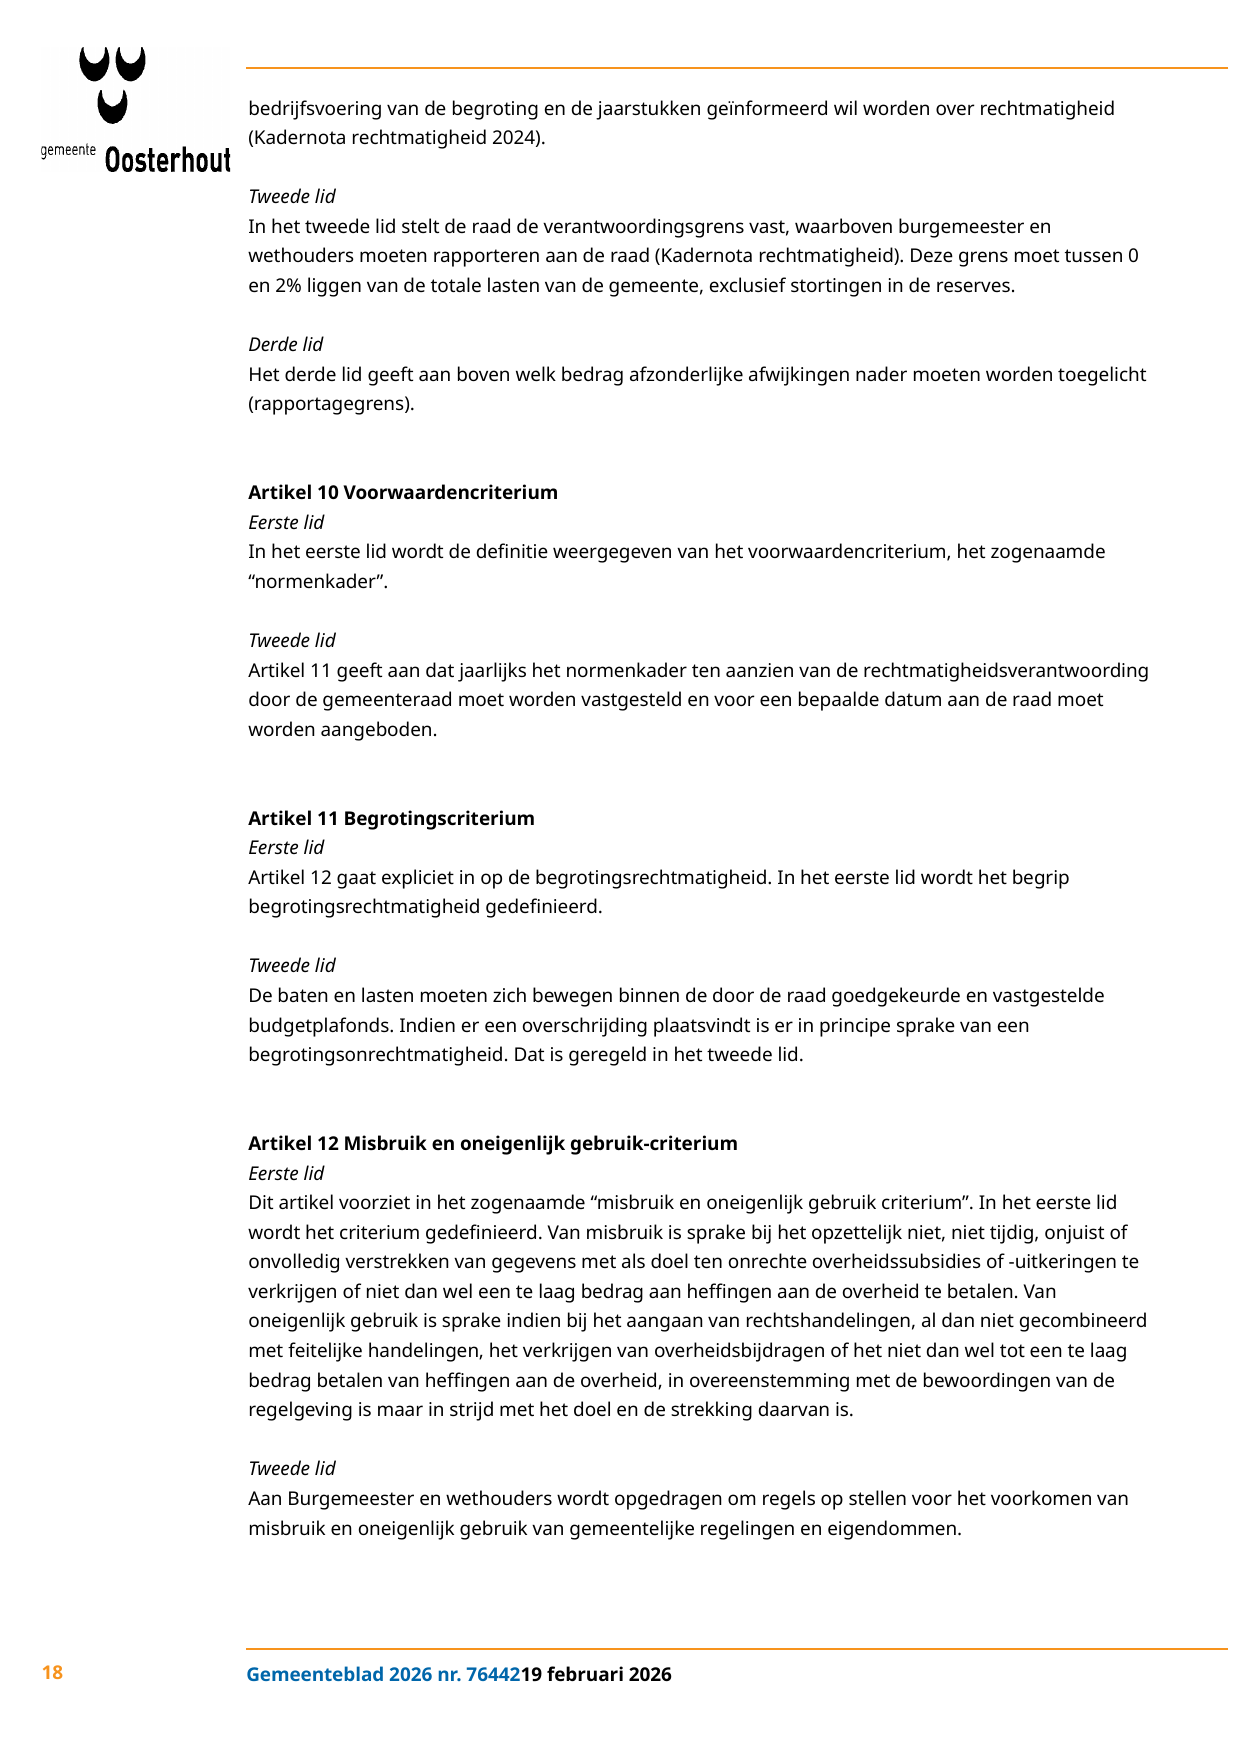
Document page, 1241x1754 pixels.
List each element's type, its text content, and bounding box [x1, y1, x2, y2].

text De baten en lasten moeten zich bewegen binnen de door de raad goedgekeurde en vastgestelde budgetplafonds. Indien er een overschrijding plaatsvindt is er in principe sprake van een begrotingsonrechtmatigheid. Dat is geregeld in het tweede lid. [248, 982, 1152, 1067]
text bedrijfsvoering van de begroting en de jaarstukken geïnformeerd wil worden over rechtmatigheid (Kadernota rechtmatigheid 2024). [248, 95, 1152, 150]
text Artikel 11 Begrotingscriterium [248, 805, 1152, 831]
text Dit artikel voorziet in het zogenaamde “misbruik en oneigenlijk gebruik criterium”. In het eerste lid wordt het criterium gedefinieerd. Van misbruik is sprake bij het opzettelijk niet, niet tijdig, onjuist of onvolledig verstrekken van gegevens met als doel ten onrechte overheidssubsidies of -uitkeringen te verkrijgen of niet dan wel een te laag bedrag aan heffingen aan de overheid te betalen. Van oneigenlijk gebruik is sprake indien bij het aangaan van rechtshandelingen, al dan niet gecombineerd met feitelijke handelingen, het verkrijgen van overheidsbijdragen of het niet dan wel tot een te laag bedrag betalen van heffingen aan de overheid, in overeenstemming met de bewoordingen van de regelgeving is maar in strijd met het doel en de strekking daarvan is. [248, 1189, 1152, 1422]
text Artikel 12 Misbruik en oneigenlijk gebruik-criterium [248, 1130, 1152, 1156]
text Eerste lid [248, 834, 1152, 860]
text Aan Burgemeester en wethouders wordt opgedragen om regels op stellen voor het voorkomen van misbruik en oneigenlijk gebruik van gemeentelijke regelingen en eigendommen. [248, 1485, 1152, 1541]
text Het derde lid geeft aan boven welk bedrag afzonderlijke afwijkingen nader moeten worden toegelicht (rapportagegrens). [248, 361, 1152, 416]
text Eerste lid [248, 509, 1152, 535]
picture [41, 47, 231, 172]
text In het tweede lid stelt de raad de verantwoordingsgrens vast, waarboven burgemeester en wethouders moeten rapporteren aan de raad (Kadernota rechtmatigheid). Deze grens moet tussen 0 en 2% liggen van de totale lasten van de gemeente, exclusief stortingen in de reserves. [248, 213, 1152, 298]
text Tweede lid [248, 183, 1152, 209]
text Artikel 11 geeft aan dat jaarlijks het normenkader ten aanzien van de rechtmatigheidsverantwoording door de gemeenteraad moet worden vastgesteld en voor een bepaalde datum aan de raad moet worden aangeboden. [248, 657, 1152, 742]
text Eerste lid [248, 1160, 1152, 1186]
text Artikel 10 Voorwaardencriterium [248, 479, 1152, 505]
text Tweede lid [248, 627, 1152, 653]
text Tweede lid [248, 1456, 1152, 1481]
text Tweede lid [248, 953, 1152, 978]
text Derde lid [248, 331, 1152, 357]
text Artikel 12 gaat expliciet in op de begrotingsrechtmatigheid. In het eerste lid wordt het begrip begrotingsrechtmatigheid gedefinieerd. [248, 864, 1152, 919]
text In het eerste lid wordt de definitie weergegeven van het voorwaardencriterium, het zogenaamde “normenkader”. [248, 538, 1152, 594]
